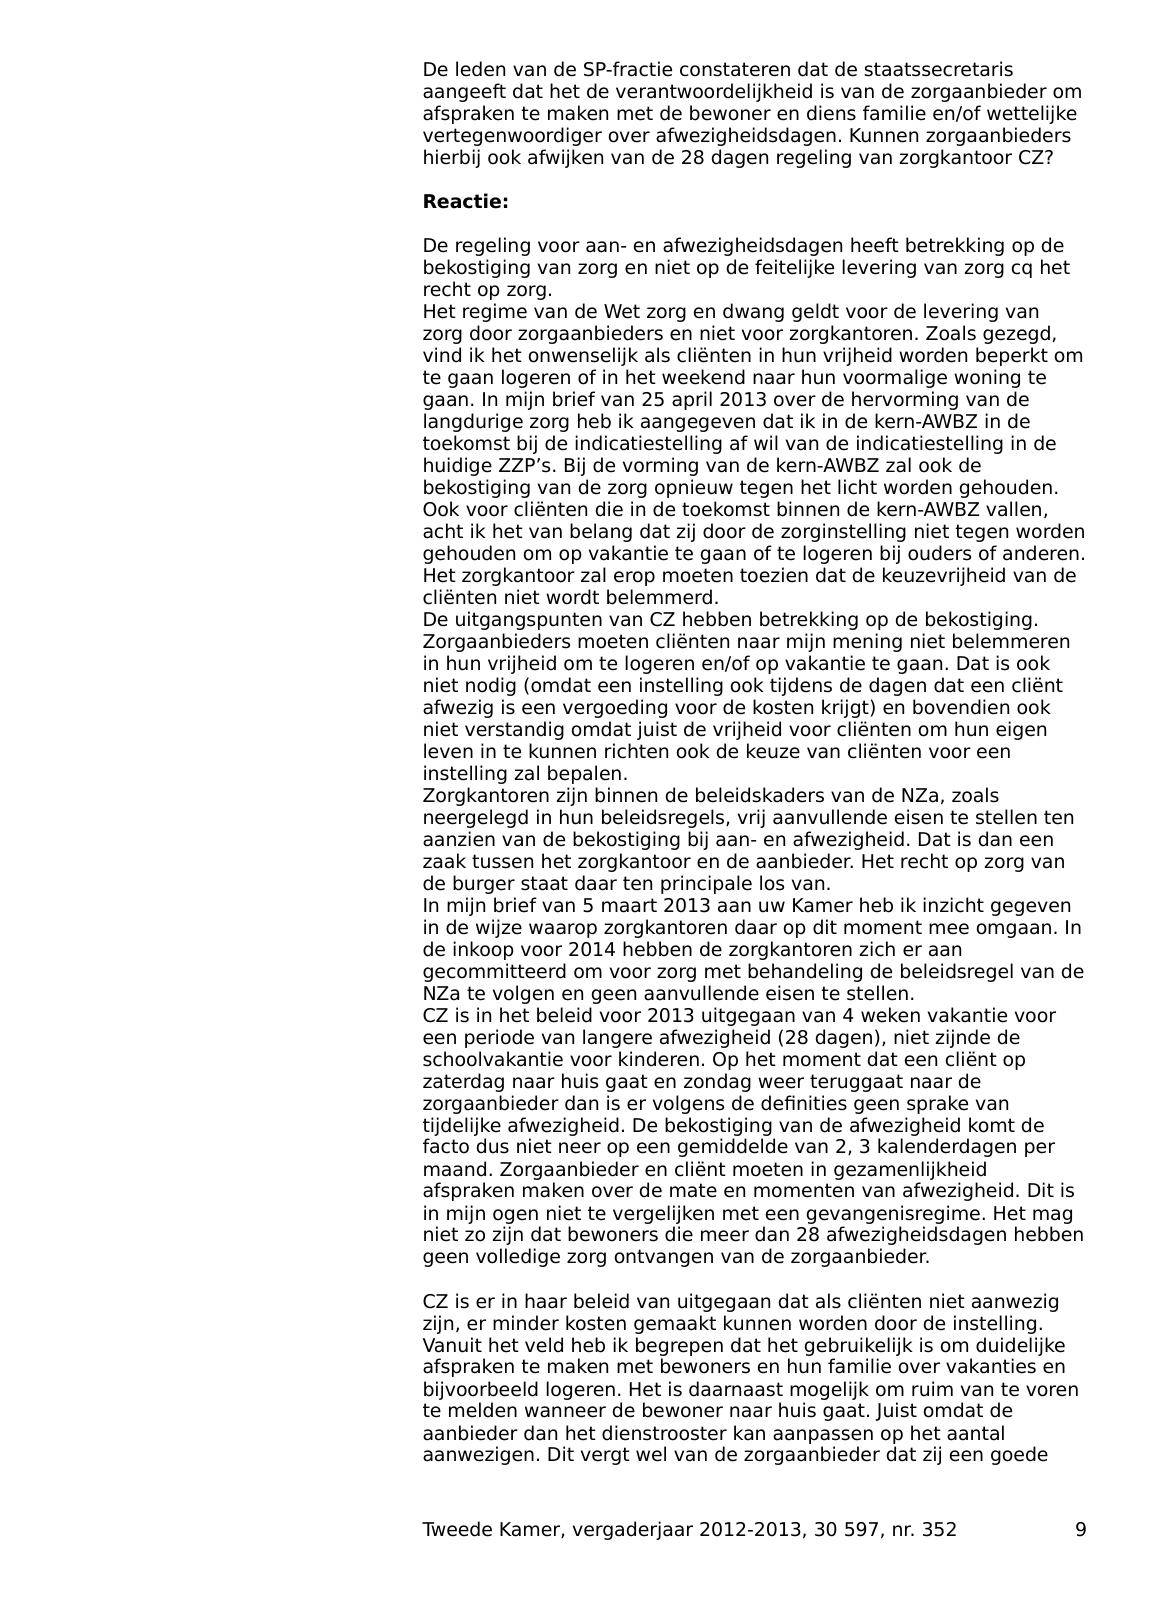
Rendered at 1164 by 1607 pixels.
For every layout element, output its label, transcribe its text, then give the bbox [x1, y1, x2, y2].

text CZ is er in haar beleid van uitgegaan dat als cliënten niet aanwezig zijn, er minder kosten gemaakt kunnen worden door de instelling. Vanuit het veld heb ik begrepen dat het gebruikelijk is om duidelijke afspraken te maken met bewoners en hun familie over vakanties en bijvoorbeeld logeren. Het is daarnaast mogelijk om ruim van te voren te melden wanneer de bewoner naar huis gaat. Juist omdat de aanbieder dan het dienstrooster kan aanpassen op het aantal aanwezigen. Dit vergt wel van de zorgaanbieder dat zij een goede [422, 1291, 1087, 1466]
text De regeling voor aan- en afwezigheidsdagen heeft betrekking op de bekostiging van zorg en niet op de feitelijke levering van zorg cq het recht op zorg. [422, 235, 1087, 301]
text CZ is in het beleid voor 2013 uitgegaan van 4 weken vakantie voor een periode van langere afwezigheid (28 dagen), niet zijnde de schoolvakantie voor kinderen. Op het moment dat een cliënt op zaterdag naar huis gaat en zondag weer teruggaat naar de zorgaanbieder dan is er volgens de definities geen sprake van tijdelijke afwezigheid. De bekostiging van de afwezigheid komt de facto dus niet neer op een gemiddelde van 2, 3 kalenderdagen per maand. Zorgaanbieder en cliënt moeten in gezamenlijkheid afspraken maken over de mate en momenten van afwezigheid. Dit is in mijn ogen niet te vergelijken met een gevangenisregime. Het mag niet zo zijn dat bewoners die meer dan 28 afwezigheidsdagen hebben geen volledige zorg ontvangen van de zorgaanbieder. [422, 1004, 1087, 1268]
subtitle Reactie: [422, 191, 1087, 213]
text De uitgangspunten van CZ hebben betrekking op de bekostiging. Zorgaanbieders moeten cliënten naar mijn mening niet belemmeren in hun vrijheid om te logeren en/of op vakantie te gaan. Dat is ook niet nodig (omdat een instelling ook tijdens de dagen dat een cliënt afwezig is een vergoeding voor de kosten krijgt) en bovendien ook niet verstandig omdat juist de vrijheid voor cliënten om hun eigen leven in te kunnen richten ook de keuze van cliënten voor een instelling zal bepalen. [422, 609, 1087, 785]
text De leden van de SP-fractie constateren dat de staatssecretaris aangeeft dat het de verantwoordelijkheid is van de zorgaanbieder om afspraken te maken met de bewoner en diens familie en/of wettelijke vertegenwoordiger over afwezigheidsdagen. Kunnen zorgaanbieders hierbij ook afwijken van de 28 dagen regeling van zorgkantoor CZ? [422, 59, 1087, 169]
text Zorgkantoren zijn binnen de beleidskaders van de NZa, zoals neergelegd in hun beleidsregels, vrij aanvullende eisen te stellen ten aanzien van de bekostiging bij aan- en afwezigheid. Dat is dan een zaak tussen het zorgkantoor en de aanbieder. Het recht op zorg van de burger staat daar ten principale los van. [422, 785, 1087, 895]
text Het regime van de Wet zorg en dwang geldt voor de levering van zorg door zorgaanbieders en niet voor zorgkantoren. Zoals gezegd, vind ik het onwenselijk als cliënten in hun vrijheid worden beperkt om te gaan logeren of in het weekend naar hun voormalige woning te gaan. In mijn brief van 25 april 2013 over de hervorming van de langdurige zorg heb ik aangegeven dat ik in de kern-AWBZ in de toekomst bij de indicatiestelling af wil van de indicatiestelling in de huidige ZZP’s. Bij de vorming van de kern-AWBZ zal ook de bekostiging van de zorg opnieuw tegen het licht worden gehouden. Ook voor cliënten die in de toekomst binnen de kern-AWBZ vallen, acht ik het van belang dat zij door de zorginstelling niet tegen worden gehouden om op vakantie te gaan of te logeren bij ouders of anderen. Het zorgkantoor zal erop moeten toezien dat de keuzevrijheid van de cliënten niet wordt belemmerd. [422, 301, 1087, 609]
text In mijn brief van 5 maart 2013 aan uw Kamer heb ik inzicht gegeven in de wijze waarop zorgkantoren daar op dit moment mee omgaan. In de inkoop voor 2014 hebben de zorgkantoren zich er aan gecommitteerd om voor zorg met behandeling de beleidsregel van de NZa te volgen en geen aanvullende eisen te stellen. [422, 895, 1087, 1004]
